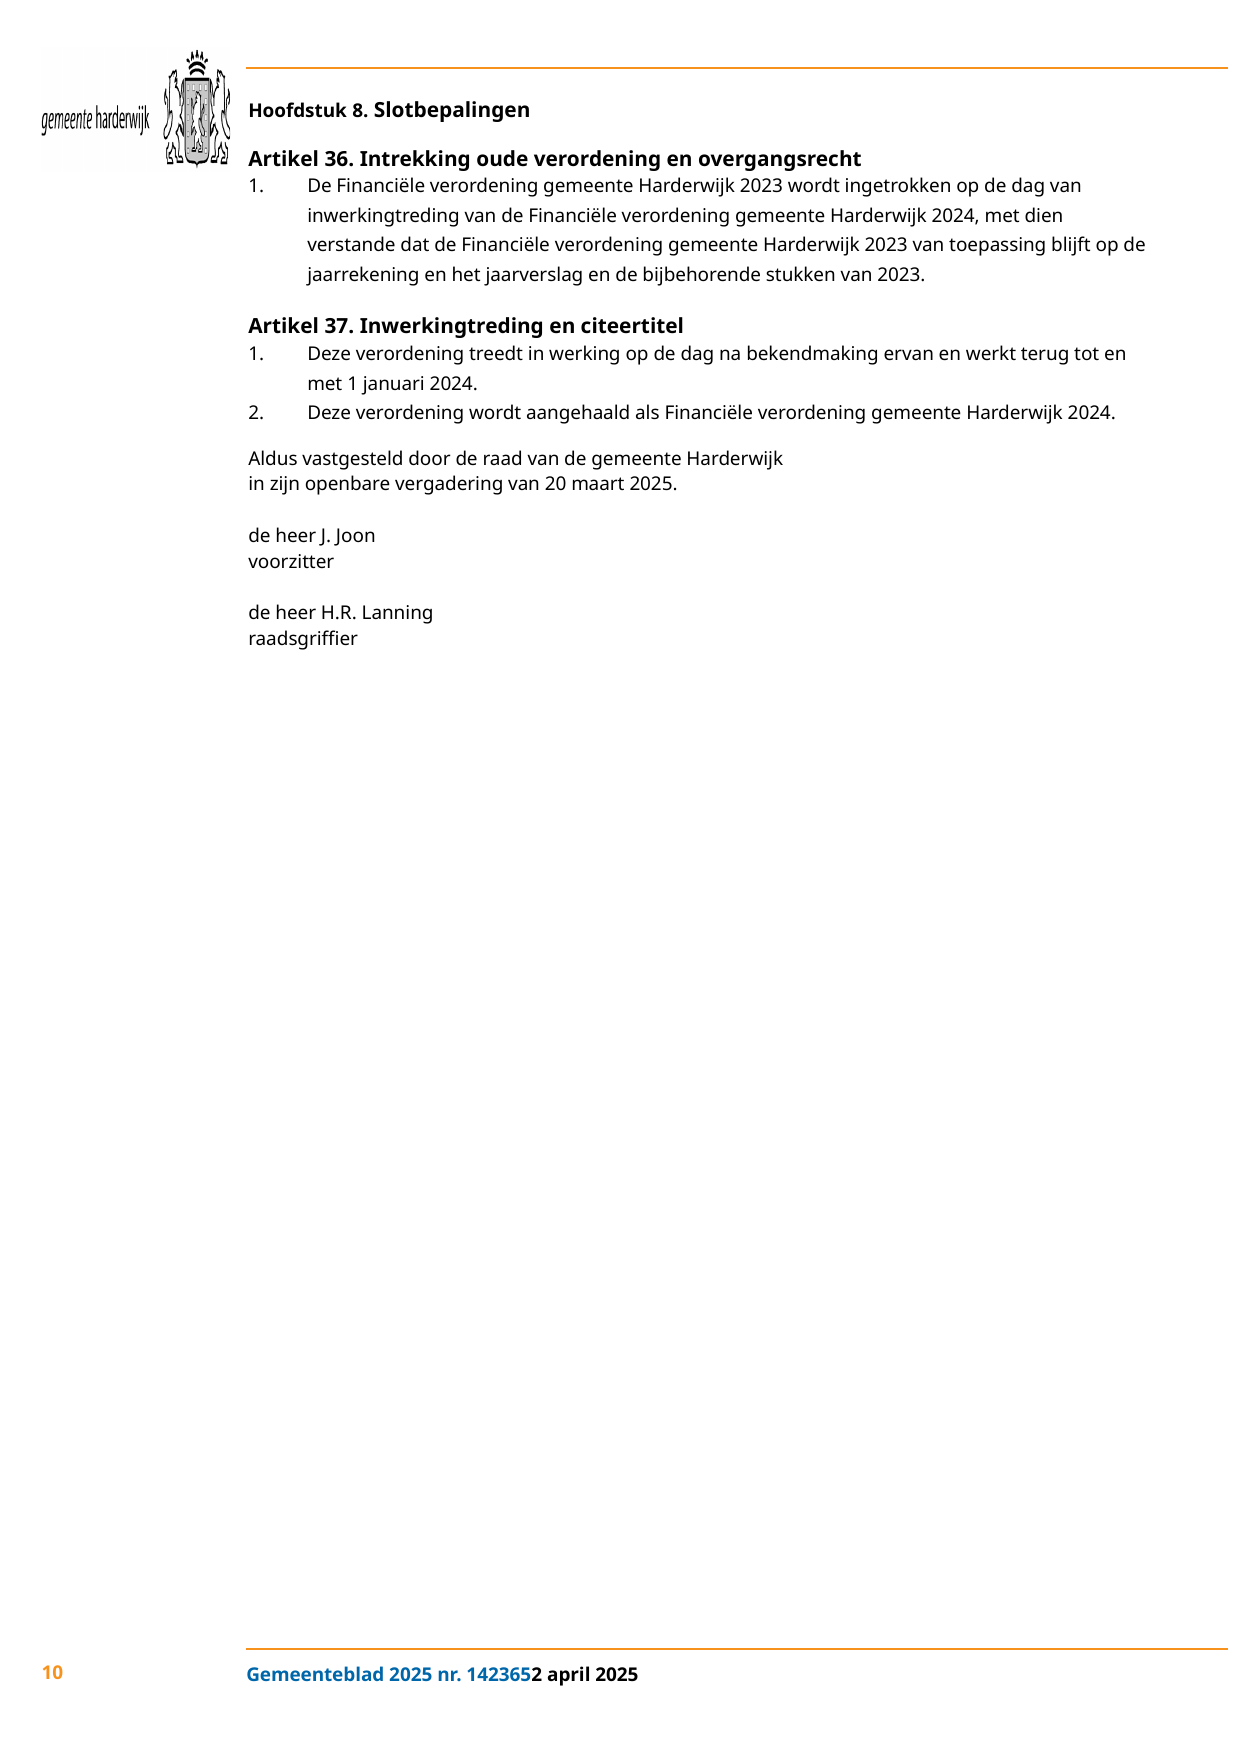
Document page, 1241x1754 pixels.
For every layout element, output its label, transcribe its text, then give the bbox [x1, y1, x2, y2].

text Hoofdstuk 8. Slotbepalingen [248, 95, 1152, 123]
list Deze verordening wordt aangehaald als Financiële verordening gemeente Harderwijk 2024. [248, 399, 1152, 425]
text Aldus vastgesteld door de raad van de gemeente Harderwijk [248, 445, 1152, 471]
list Deze verordening treedt in werking op de dag na bekendmaking ervan en werkt terug tot en met 1 januari 2024. [248, 340, 1152, 395]
list De Financiële verordening gemeente Harderwijk 2023 wordt ingetrokken op de dag van inwerkingtreding van de Financiële verordening gemeente Harderwijk 2024, met dien verstande dat de Financiële verordening gemeente Harderwijk 2023 van toepassing blijft op de jaarrekening en het jaarverslag en de bijbehorende stukken van 2023. [248, 172, 1152, 287]
text in zijn openbare vergadering van 20 maart 2025. [248, 471, 1152, 496]
text de heer H.R. Lanning [248, 599, 1152, 625]
text raadsgriffier [248, 625, 1152, 651]
text de heer J. Joon [248, 522, 1152, 548]
picture [41, 47, 231, 172]
text voorzitter [248, 548, 1152, 573]
text Artikel 36. Intrekking oude verordening en overgangsrecht [248, 144, 1152, 172]
text Artikel 37. Inwerkingtreding en citeertitel [248, 312, 1152, 340]
